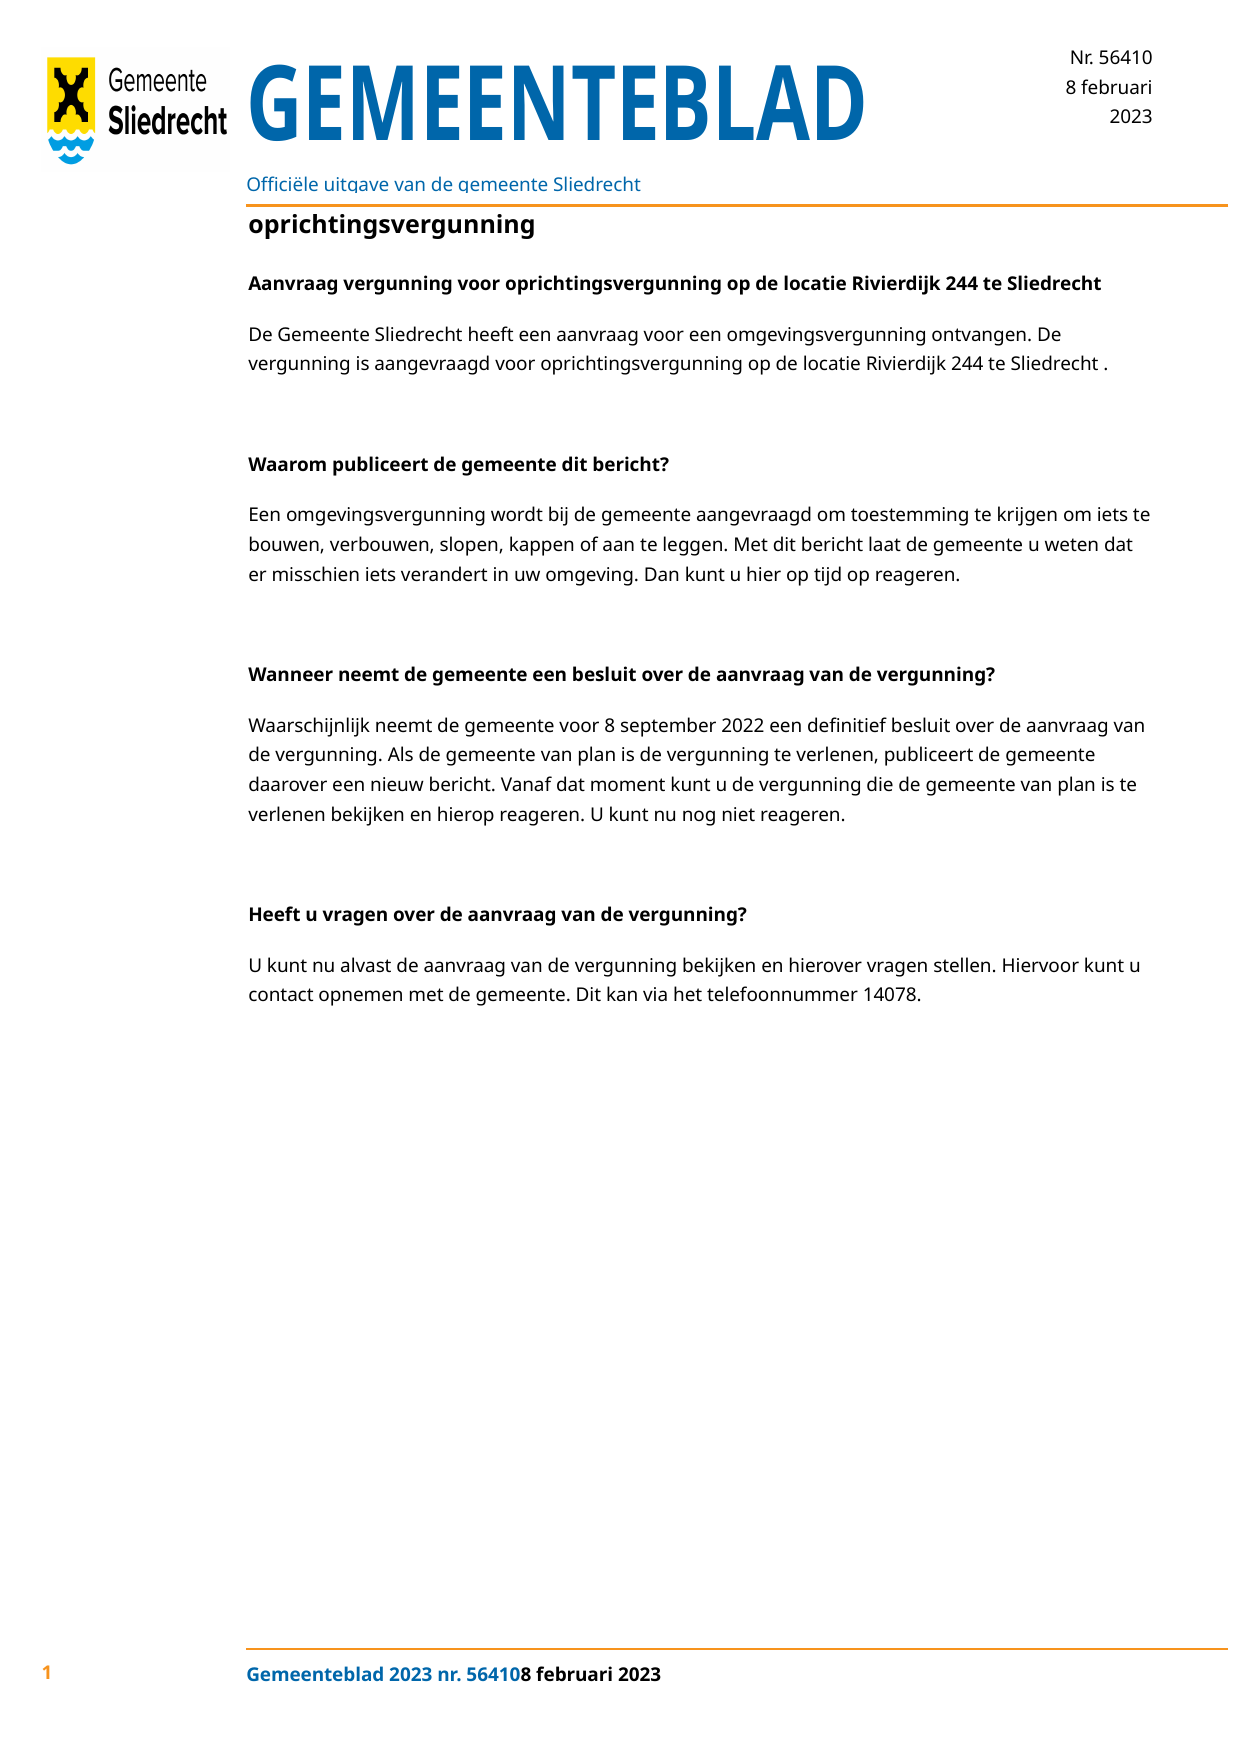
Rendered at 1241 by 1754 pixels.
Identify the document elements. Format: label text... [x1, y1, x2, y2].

text Waarschijnlijk neemt de gemeente voor 8 september 2022 een definitief besluit over de aanvraag van de vergunning. Als de gemeente van plan is de vergunning te verlenen, publiceert de gemeente daarover een nieuw bericht. Vanaf dat moment kunt u de vergunning die de gemeente van plan is te verlenen bekijken en hierop reageren. U kunt nu nog niet reageren. [248, 712, 1152, 826]
text Waarom publiceert de gemeente dit bericht? [248, 451, 1152, 477]
text Een omgevingsvergunning wordt bij de gemeente aangevraagd om toestemming te krijgen om iets te bouwen, verbouwen, slopen, kappen of aan te leggen. Met dit bericht laat de gemeente u weten dat er misschien iets verandert in uw omgeving. Dan kunt u hier op tijd op reageren. [248, 502, 1152, 586]
text U kunt nu alvast de aanvraag van de vergunning bekijken en hierover vragen stellen. Hiervoor kunt u contact opnemen met de gemeente. Dit kan via het telefoonnummer 14078. [248, 952, 1152, 1007]
text oprichtingsvergunning [248, 207, 1152, 241]
text De Gemeente Sliedrecht heeft een aanvraag voor een omgevingsvergunning ontvangen. De vergunning is aangevraagd voor oprichtingsvergunning op de locatie Rivierdijk 244 te Sliedrecht . [248, 321, 1152, 376]
text Wanneer neemt de gemeente een besluit over de aanvraag van de vergunning? [248, 662, 1152, 687]
text Heeft u vragen over de aanvraag van de vergunning? [248, 902, 1152, 927]
text Aanvraag vergunning voor oprichtingsvergunning op de locatie Rivierdijk 244 te Sliedrecht [248, 270, 1152, 296]
picture [41, 47, 231, 172]
